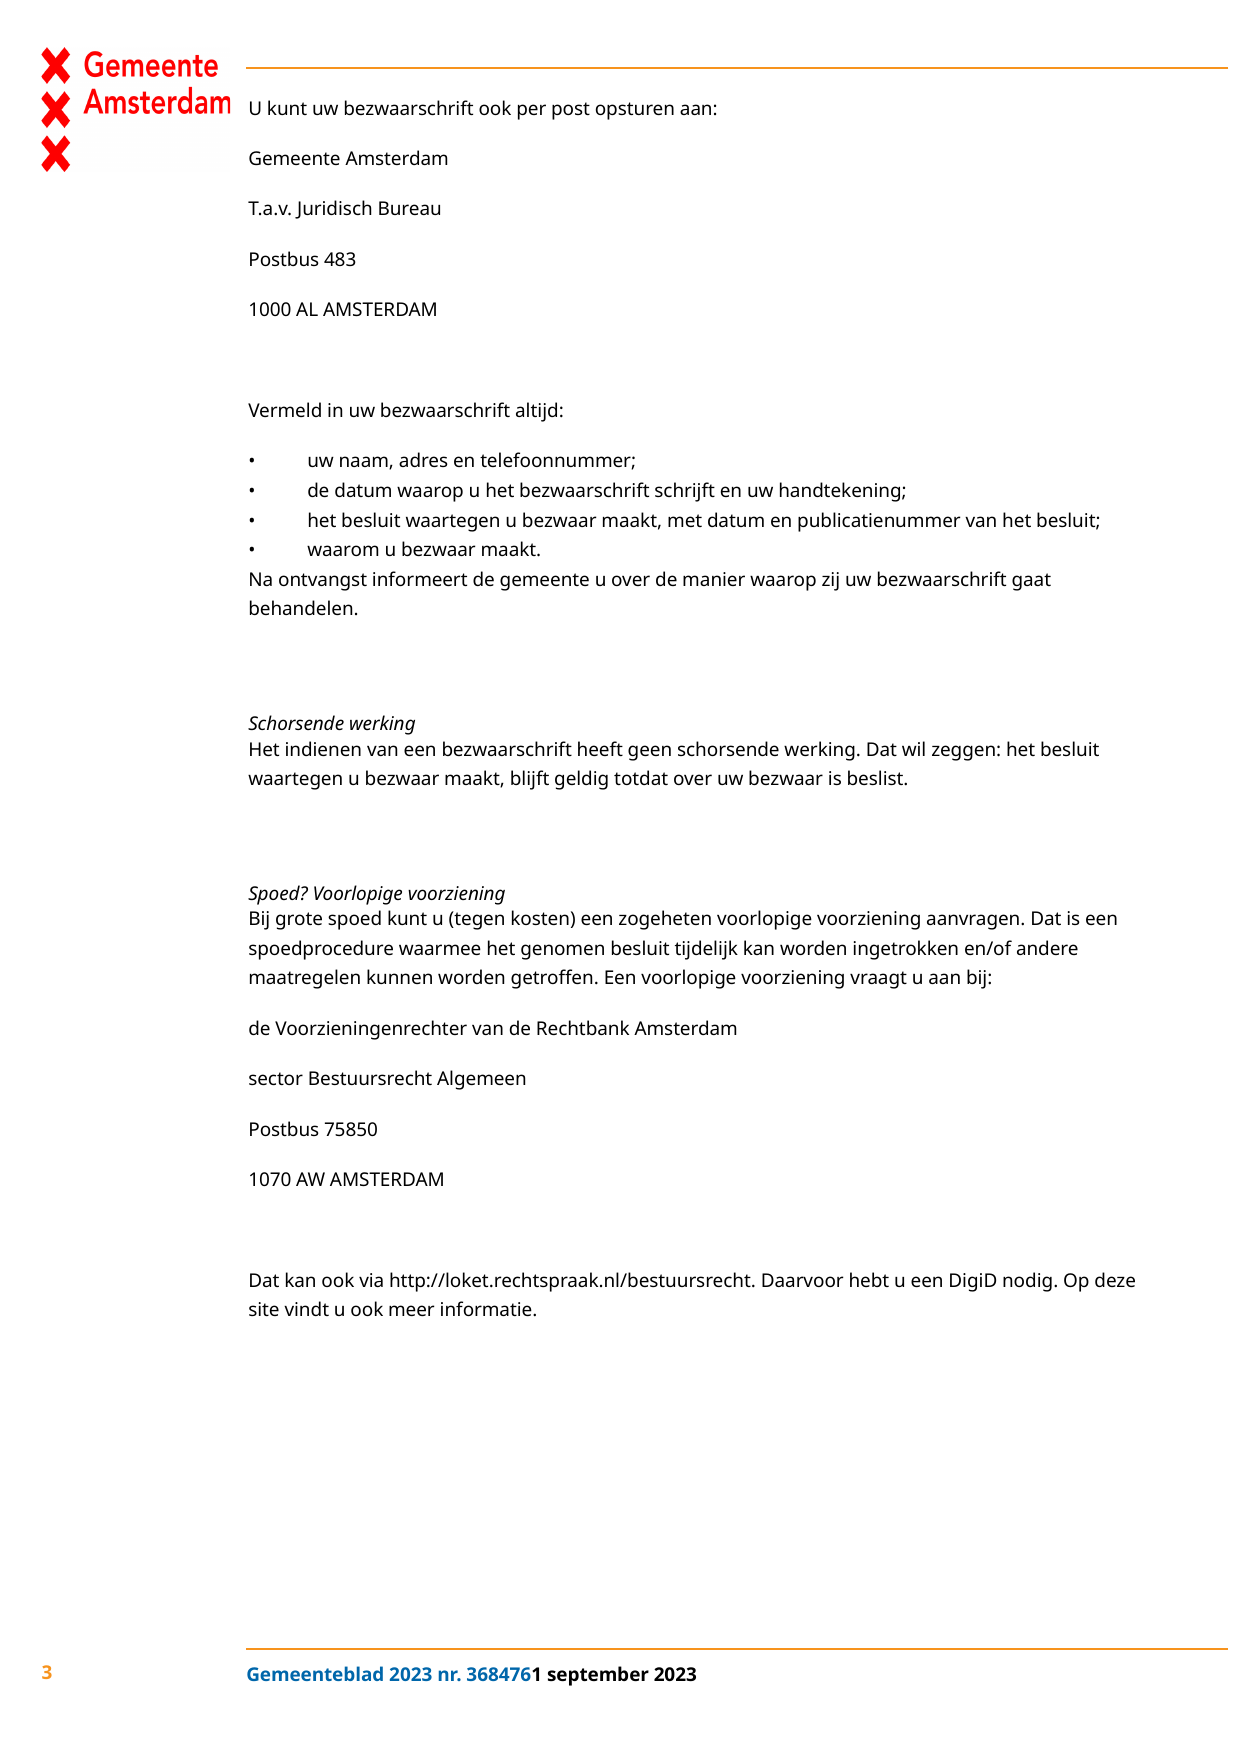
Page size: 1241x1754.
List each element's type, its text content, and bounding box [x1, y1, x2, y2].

text Spoed? Voorlopige voorziening [248, 880, 1152, 905]
text U kunt uw bezwaarschrift ook per post opsturen aan: [248, 95, 1152, 121]
text 1000 AL AMSTERDAM [248, 296, 1152, 322]
text Na ontvangst informeert de gemeente u over de manier waarop zij uw bezwaarschrift gaat behandelen. [248, 566, 1152, 621]
text Vermeld in uw bezwaarschrift altijd: [248, 397, 1152, 423]
text Dat kan ook via http://loket.rechtspraak.nl/bestuursrecht. Daarvoor hebt u een DigiD nodig. Op deze site vindt u ook meer informatie. [248, 1267, 1152, 1322]
text Het indienen van een bezwaarschrift heeft geen schorsende werking. Dat wil zeggen: het besluit waartegen u bezwaar maakt, blijft geldig totdat over uw bezwaar is beslist. [248, 736, 1152, 791]
text Bij grote spoed kunt u (tegen kosten) een zogeheten voorlopige voorziening aanvragen. Dat is een spoedprocedure waarmee het genomen besluit tijdelijk kan worden ingetrokken en/of andere maatregelen kunnen worden getroffen. Een voorlopige voorziening vraagt u aan bij: [248, 905, 1152, 990]
list waarom u bezwaar maakt. [248, 536, 1152, 562]
picture [41, 47, 231, 172]
text Postbus 75850 [248, 1116, 1152, 1142]
text sector Bestuursrecht Algemeen [248, 1065, 1152, 1091]
list het besluit waartegen u bezwaar maakt, met datum en publicatienummer van het besluit; [248, 507, 1152, 533]
text de Voorzieningenrechter van de Rechtbank Amsterdam [248, 1015, 1152, 1041]
text T.a.v. Juridisch Bureau [248, 196, 1152, 221]
text 1070 AW AMSTERDAM [248, 1166, 1152, 1192]
text Schorsende werking [248, 710, 1152, 736]
list uw naam, adres en telefoonnummer; [248, 448, 1152, 473]
text Postbus 483 [248, 246, 1152, 272]
text Gemeente Amsterdam [248, 145, 1152, 171]
list de datum waarop u het bezwaarschrift schrijft en uw handtekening; [248, 477, 1152, 503]
